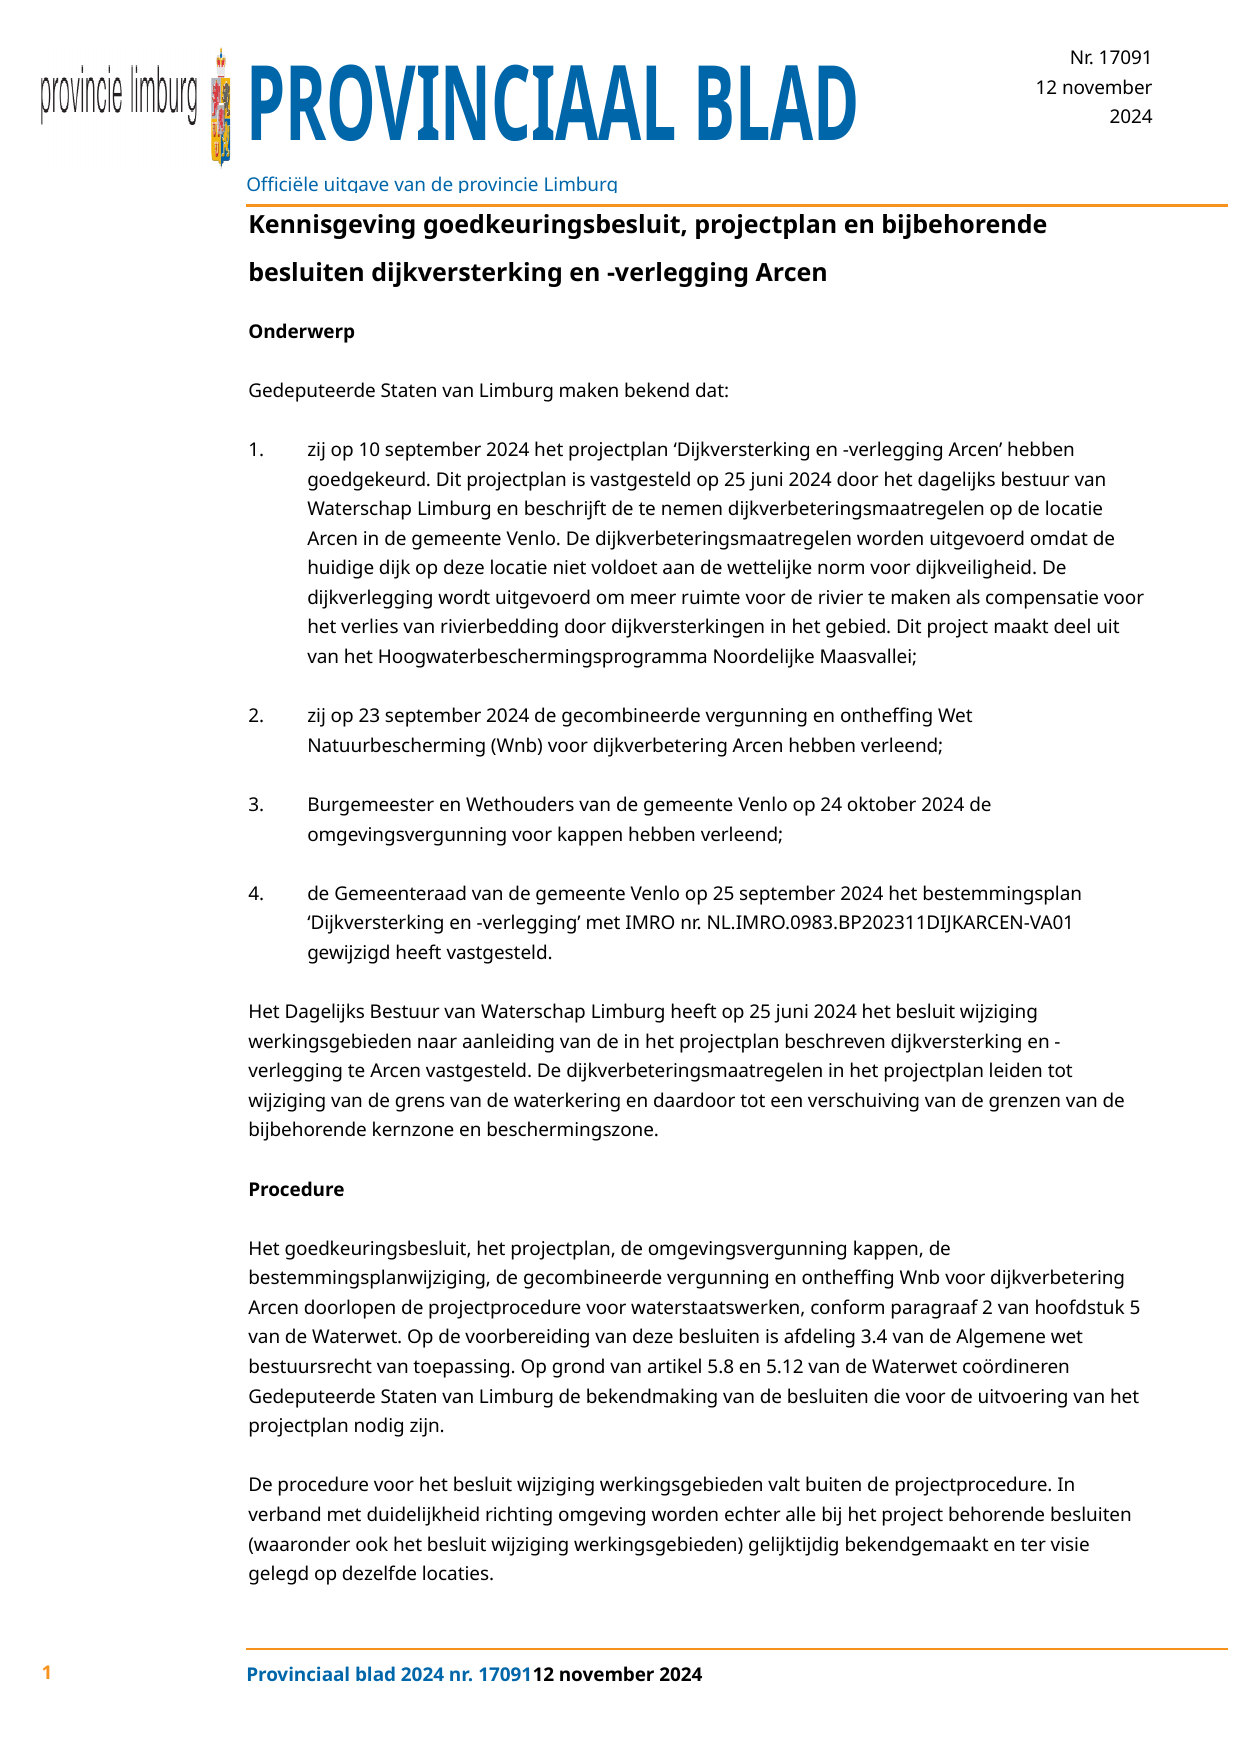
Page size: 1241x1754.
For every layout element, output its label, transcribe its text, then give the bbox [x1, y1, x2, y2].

list de Gemeenteraad van de gemeente Venlo op 25 september 2024 het bestemmingsplan ‘Dijkversterking en -verlegging’ met IMRO nr. NL.IMRO.0983.BP202311DIJKARCEN-VA01 gewijzigd heeft vastgesteld. [248, 880, 1152, 965]
picture [41, 47, 231, 172]
text Gedeputeerde Staten van Limburg maken bekend dat: [248, 377, 1152, 403]
list zij op 10 september 2024 het projectplan ‘Dijkversterking en -verlegging Arcen’ hebben goedgekeurd. Dit projectplan is vastgesteld op 25 juni 2024 door het dagelijks bestuur van Waterschap Limburg en beschrijft de te nemen dijkverbeteringsmaatregelen op de locatie Arcen in de gemeente Venlo. De dijkverbeteringsmaatregelen worden uitgevoerd omdat de huidige dijk op deze locatie niet voldoet aan de wettelijke norm voor dijkveiligheid. De dijkverlegging wordt uitgevoerd om meer ruimte voor de rivier te maken als compensatie voor het verlies van rivierbedding door dijkversterkingen in het gebied. Dit project maakt deel uit van het Hoogwaterbeschermingsprogramma Noordelijke Maasvallei; [248, 436, 1152, 669]
text Procedure [248, 1176, 1152, 1202]
text De procedure voor het besluit wijziging werkingsgebieden valt buiten de projectprocedure. In verband met duidelijkheid richting omgeving worden echter alle bij het project behorende besluiten (waaronder ook het besluit wijziging werkingsgebieden) gelijktijdig bekendgemaakt en ter visie gelegd op dezelfde locaties. [248, 1472, 1152, 1586]
text Het goedkeuringsbesluit, het projectplan, de omgevingsvergunning kappen, de bestemmingsplanwijziging, de gecombineerde vergunning en ontheffing Wnb voor dijkverbetering Arcen doorlopen de projectprocedure voor waterstaatswerken, conform paragraaf 2 van hoofdstuk 5 van de Waterwet. Op de voorbereiding van deze besluiten is afdeling 3.4 van de Algemene wet bestuursrecht van toepassing. Op grond van artikel 5.8 en 5.12 van de Waterwet coördineren Gedeputeerde Staten van Limburg de bekendmaking van de besluiten die voor de uitvoering van het projectplan nodig zijn. [248, 1235, 1152, 1438]
text Het Dagelijks Bestuur van Waterschap Limburg heeft op 25 juni 2024 het besluit wijziging werkingsgebieden naar aanleiding van de in het projectplan beschreven dijkversterking en -verlegging te Arcen vastgesteld. De dijkverbeteringsmaatregelen in het projectplan leiden tot wijziging van de grens van de waterkering en daardoor tot een verschuiving van de grenzen van de bijbehorende kernzone en beschermingszone. [248, 998, 1152, 1142]
text Onderwerp [248, 318, 1152, 344]
list Burgemeester en Wethouders van de gemeente Venlo op 24 oktober 2024 de omgevingsvergunning voor kappen hebben verleend; [248, 791, 1152, 847]
text Kennisgeving goedkeuringsbesluit, projectplan en bijbehorende besluiten dijkversterking en -verlegging Arcen [248, 207, 1152, 288]
list zij op 23 september 2024 de gecombineerde vergunning en ontheffing Wet Natuurbescherming (Wnb) voor dijkverbetering Arcen hebben verleend; [248, 702, 1152, 758]
